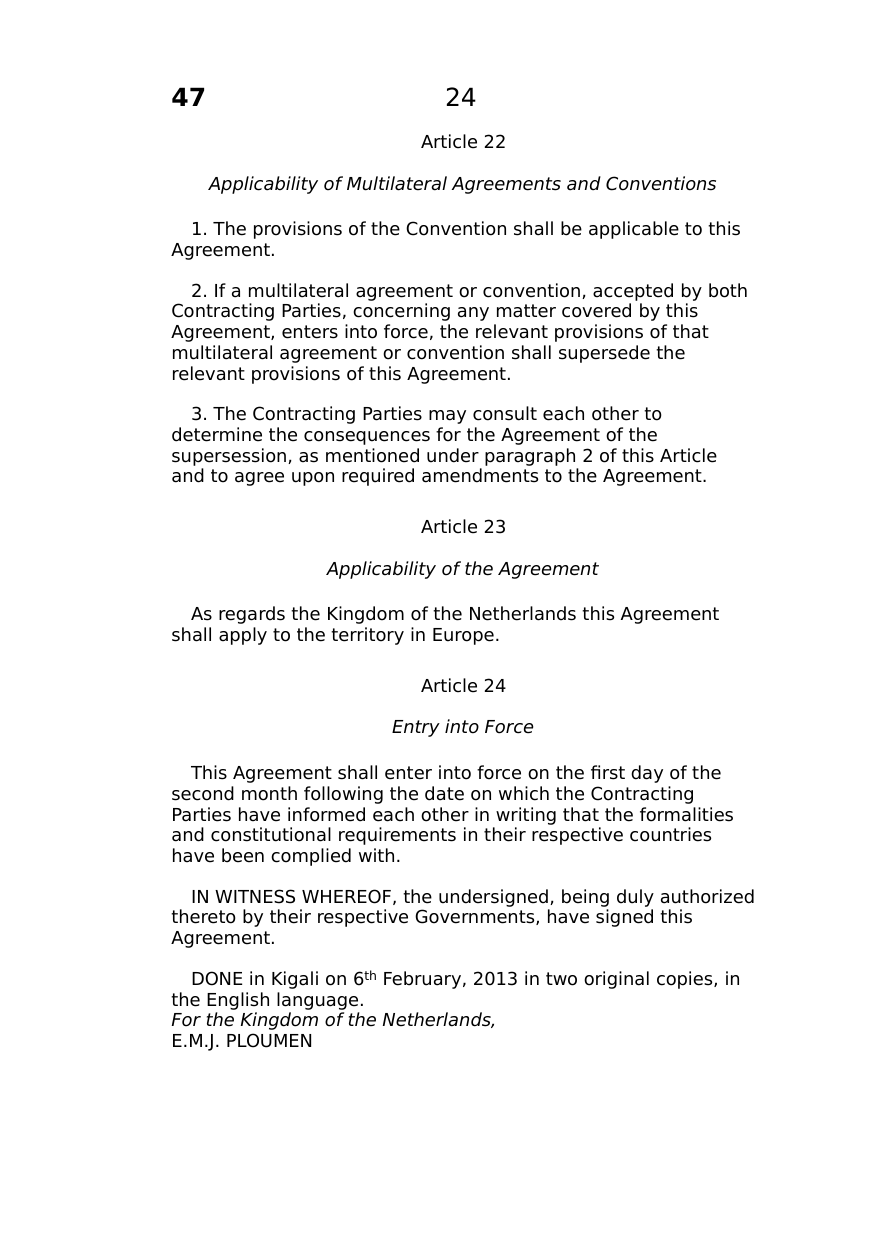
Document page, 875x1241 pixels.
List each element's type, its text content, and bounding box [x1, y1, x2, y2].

text DONE in Kigali on 6th February, 2013 in two original copies, in the English language. [171, 969, 756, 1010]
subtitle Article 23 Applicability of the Agreement [171, 517, 756, 579]
text This Agreement shall enter into force on the first day of the second month following the date on which the Contracting Parties have informed each other in writing that the formalities and constitutional requirements in their respective countries have been complied with. [171, 763, 756, 867]
text 1. The provisions of the Convention shall be applicable to this Agreement. [171, 219, 756, 261]
subtitle Article 24 Entry into Force [171, 676, 756, 738]
text IN WITNESS WHEREOF, the undersigned, being duly authorized thereto by their respective Governments, have signed this Agreement. [171, 887, 756, 949]
text For the Kingdom of the Netherlands, E.M.J. PLOUMEN [171, 1010, 756, 1052]
text 3. The Contracting Parties may consult each other to determine the consequences for the Agreement of the supersession, as mentioned under paragraph 2 of this Article and to agree upon required amendments to the Agreement. [171, 404, 756, 487]
text As regards the Kingdom of the Netherlands this Agreement shall apply to the territory in Europe. [171, 604, 756, 646]
text 2. If a multilateral agreement or convention, accepted by both Contracting Parties, concerning any matter covered by this Agreement, enters into force, the relevant provisions of that multilateral agreement or convention shall supersede the relevant provisions of this Agreement. [171, 281, 756, 384]
subtitle Article 22 Applicability of Multilateral Agreements and Conventions [171, 132, 756, 194]
